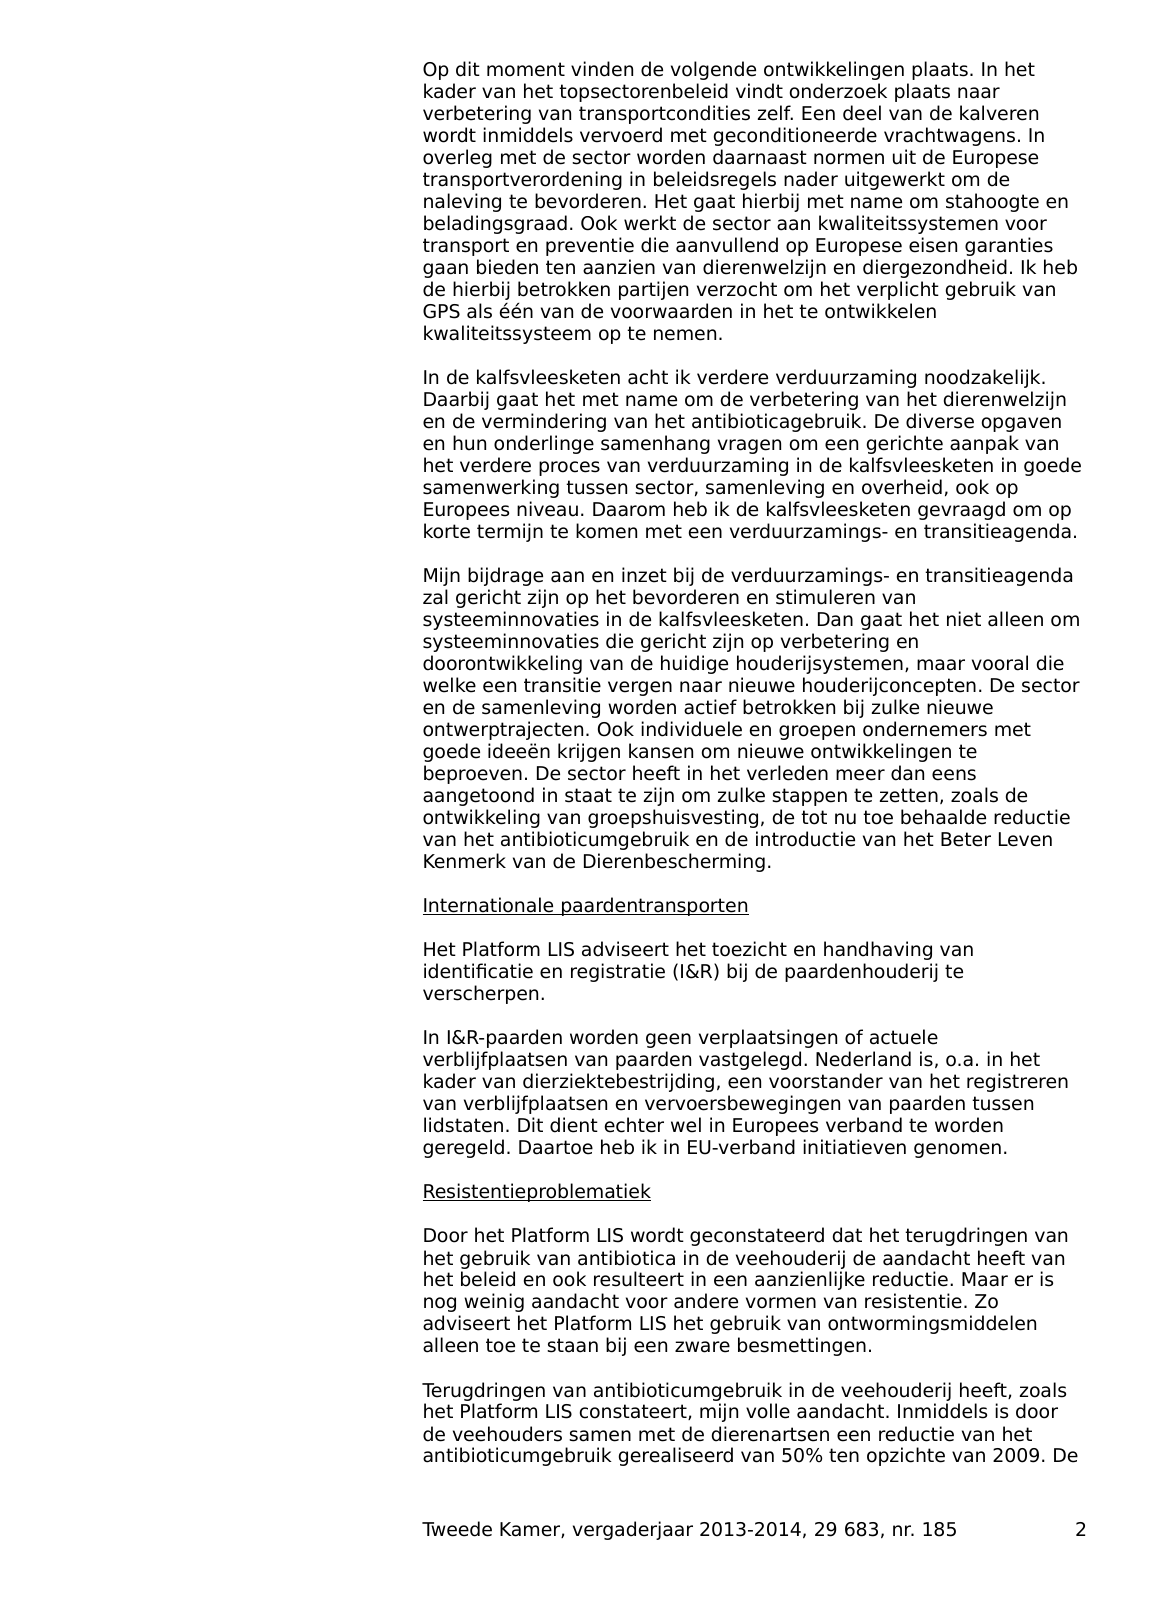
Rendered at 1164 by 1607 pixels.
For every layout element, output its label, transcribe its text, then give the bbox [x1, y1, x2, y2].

text In I&R-paarden worden geen verplaatsingen of actuele verblijfplaatsen van paarden vastgelegd. Nederland is, o.a. in het kader van dierziektebestrijding, een voorstander van het registreren van verblijfplaatsen en vervoersbewegingen van paarden tussen lidstaten. Dit dient echter wel in Europees verband te worden geregeld. Daartoe heb ik in EU-verband initiatieven genomen. [422, 1027, 1087, 1159]
text Op dit moment vinden de volgende ontwikkelingen plaats. In het kader van het topsectorenbeleid vindt onderzoek plaats naar verbetering van transportcondities zelf. Een deel van de kalveren wordt inmiddels vervoerd met geconditioneerde vrachtwagens. In overleg met de sector worden daarnaast normen uit de Europese transportverordening in beleidsregels nader uitgewerkt om de naleving te bevorderen. Het gaat hierbij met name om stahoogte en beladingsgraad. Ook werkt de sector aan kwaliteitssystemen voor transport en preventie die aanvullend op Europese eisen garanties gaan bieden ten aanzien van dierenwelzijn en diergezondheid. Ik heb de hierbij betrokken partijen verzocht om het verplicht gebruik van GPS als één van de voorwaarden in het te ontwikkelen kwaliteitssysteem op te nemen. [422, 59, 1087, 345]
text Het Platform LIS adviseert het toezicht en handhaving van identificatie en registratie (I&R) bij de paardenhouderij te verscherpen. [422, 939, 1087, 1005]
text In de kalfsvleesketen acht ik verdere verduurzaming noodzakelijk. Daarbij gaat het met name om de verbetering van het dierenwelzijn en de vermindering van het antibioticagebruik. De diverse opgaven en hun onderlinge samenhang vragen om een gerichte aanpak van het verdere proces van verduurzaming in de kalfsvleesketen in goede samenwerking tussen sector, samenleving en overheid, ook op Europees niveau. Daarom heb ik de kalfsvleesketen gevraagd om op korte termijn te komen met een verduurzamings- en transitieagenda. [422, 367, 1087, 543]
text Terugdringen van antibioticumgebruik in de veehouderij heeft, zoals het Platform LIS constateert, mijn volle aandacht. Inmiddels is door de veehouders samen met de dierenartsen een reductie van het antibioticumgebruik gerealiseerd van 50% ten opzichte van 2009. De [422, 1379, 1087, 1467]
subtitle Resistentieproblematiek [422, 1181, 1087, 1203]
text Door het Platform LIS wordt geconstateerd dat het terugdringen van het gebruik van antibiotica in de veehouderij de aandacht heeft van het beleid en ook resulteert in een aanzienlijke reductie. Maar er is nog weinig aandacht voor andere vormen van resistentie. Zo adviseert het Platform LIS het gebruik van ontwormingsmiddelen alleen toe te staan bij een zware besmettingen. [422, 1225, 1087, 1357]
text Mijn bijdrage aan en inzet bij de verduurzamings- en transitieagenda zal gericht zijn op het bevorderen en stimuleren van systeeminnovaties in de kalfsvleesketen. Dan gaat het niet alleen om systeeminnovaties die gericht zijn op verbetering en doorontwikkeling van de huidige houderijsystemen, maar vooral die welke een transitie vergen naar nieuwe houderijconcepten. De sector en de samenleving worden actief betrokken bij zulke nieuwe ontwerptrajecten. Ook individuele en groepen ondernemers met goede ideeën krijgen kansen om nieuwe ontwikkelingen te beproeven. De sector heeft in het verleden meer dan eens aangetoond in staat te zijn om zulke stappen te zetten, zoals de ontwikkeling van groepshuisvesting, de tot nu toe behaalde reductie van het antibioticumgebruik en de introductie van het Beter Leven Kenmerk van de Dierenbescherming. [422, 565, 1087, 873]
subtitle Internationale paardentransporten [422, 895, 1087, 917]
